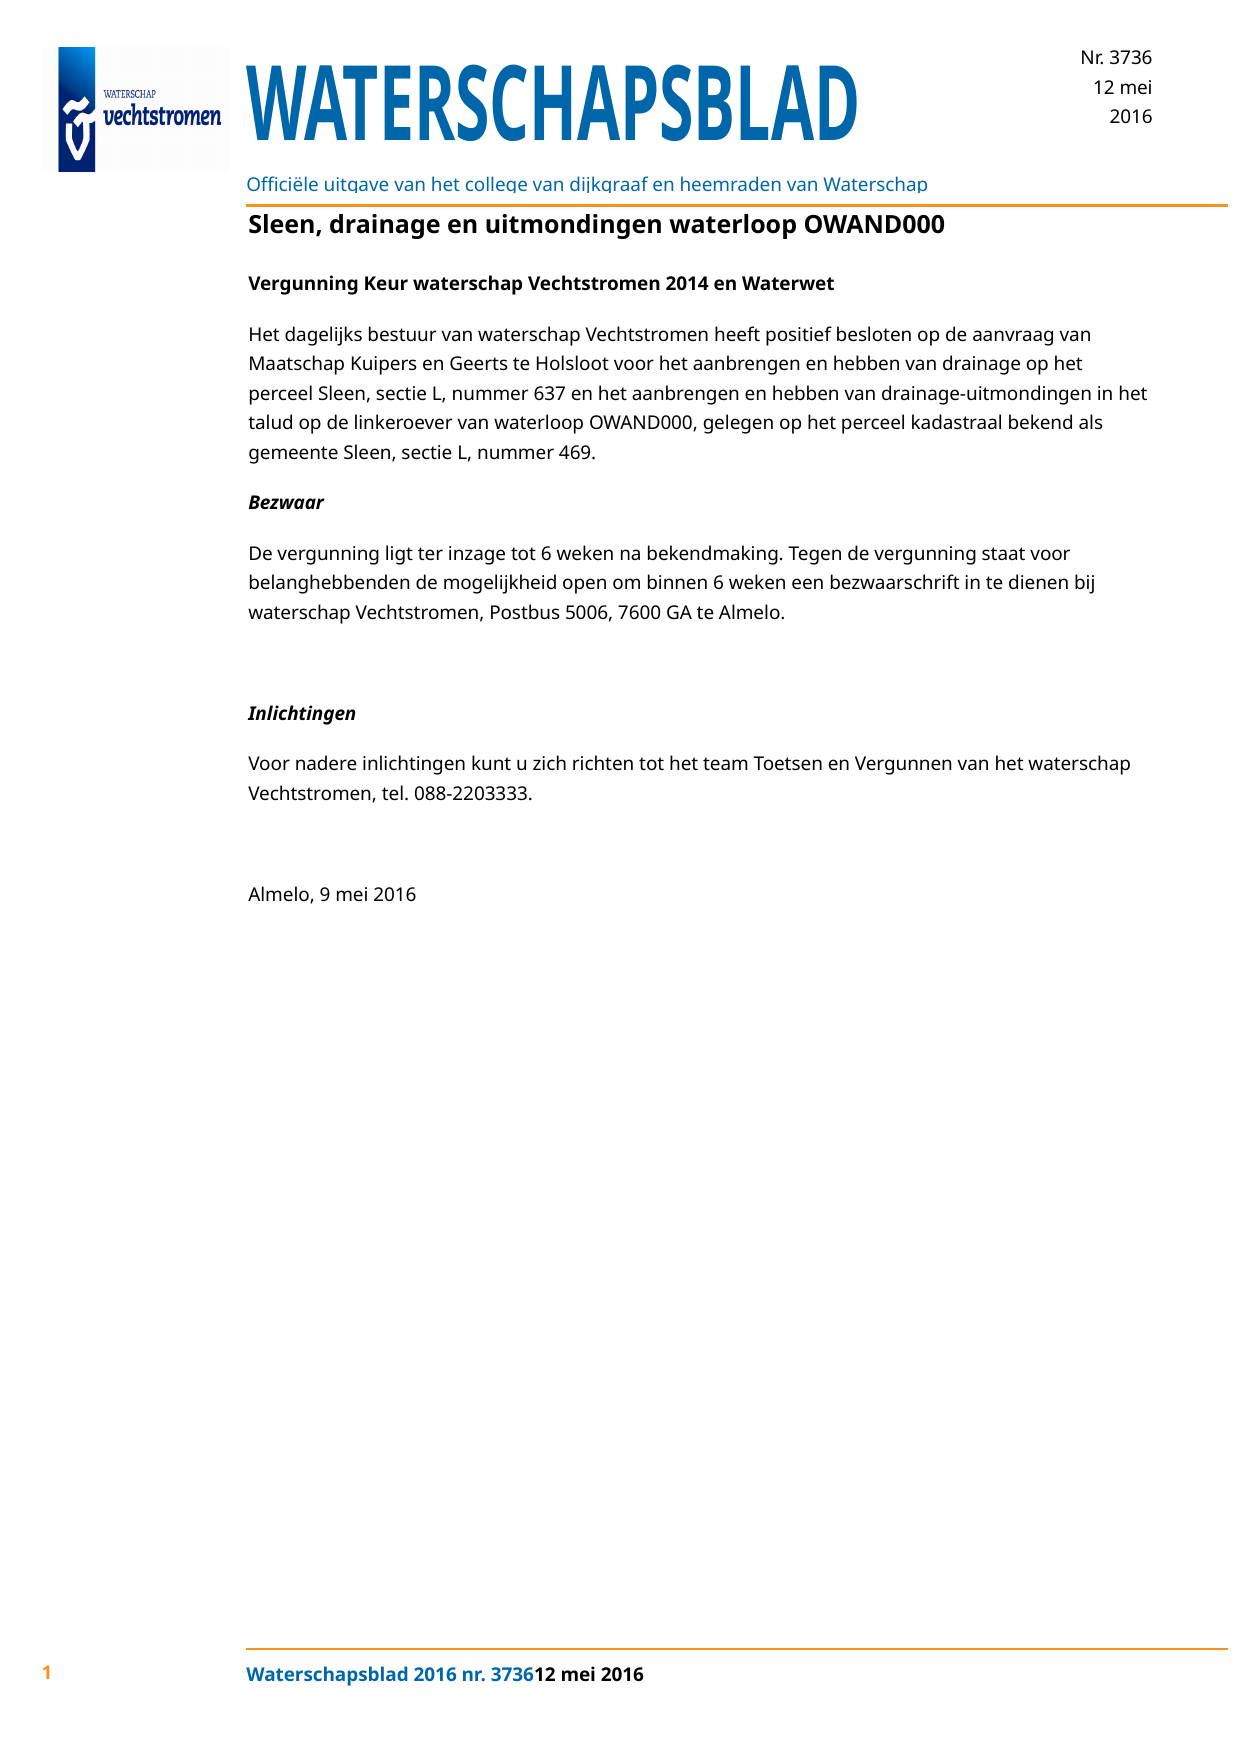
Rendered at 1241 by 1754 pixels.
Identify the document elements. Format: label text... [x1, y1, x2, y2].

text Voor nadere inlichtingen kunt u zich richten tot het team Toetsen en Vergunnen van het waterschap Vechtstromen, tel. 088-2203333. [248, 750, 1152, 806]
picture [41, 47, 231, 172]
text Bezwaar [248, 489, 1152, 515]
text De vergunning ligt ter inzage tot 6 weken na bekendmaking. Tegen de vergunning staat voor belanghebbenden de mogelijkheid open om binnen 6 weken een bezwaarschrift in te dienen bij waterschap Vechtstromen, Postbus 5006, 7600 GA te Almelo. [248, 540, 1152, 625]
text Het dagelijks bestuur van waterschap Vechtstromen heeft positief besloten op de aanvraag van Maatschap Kuipers en Geerts te Holsloot voor het aanbrengen en hebben van drainage op het perceel Sleen, sectie L, nummer 637 en het aanbrengen en hebben van drainage-uitmondingen in het talud op de linkeroever van waterloop OWAND000, gelegen op het perceel kadastraal bekend als gemeente Sleen, sectie L, nummer 469. [248, 321, 1152, 465]
text Vergunning Keur waterschap Vechtstromen 2014 en Waterwet [248, 270, 1152, 296]
text Inlichtingen [248, 700, 1152, 726]
text Almelo, 9 mei 2016 [248, 881, 1152, 906]
text Sleen, drainage en uitmondingen waterloop OWAND000 [248, 207, 1152, 241]
